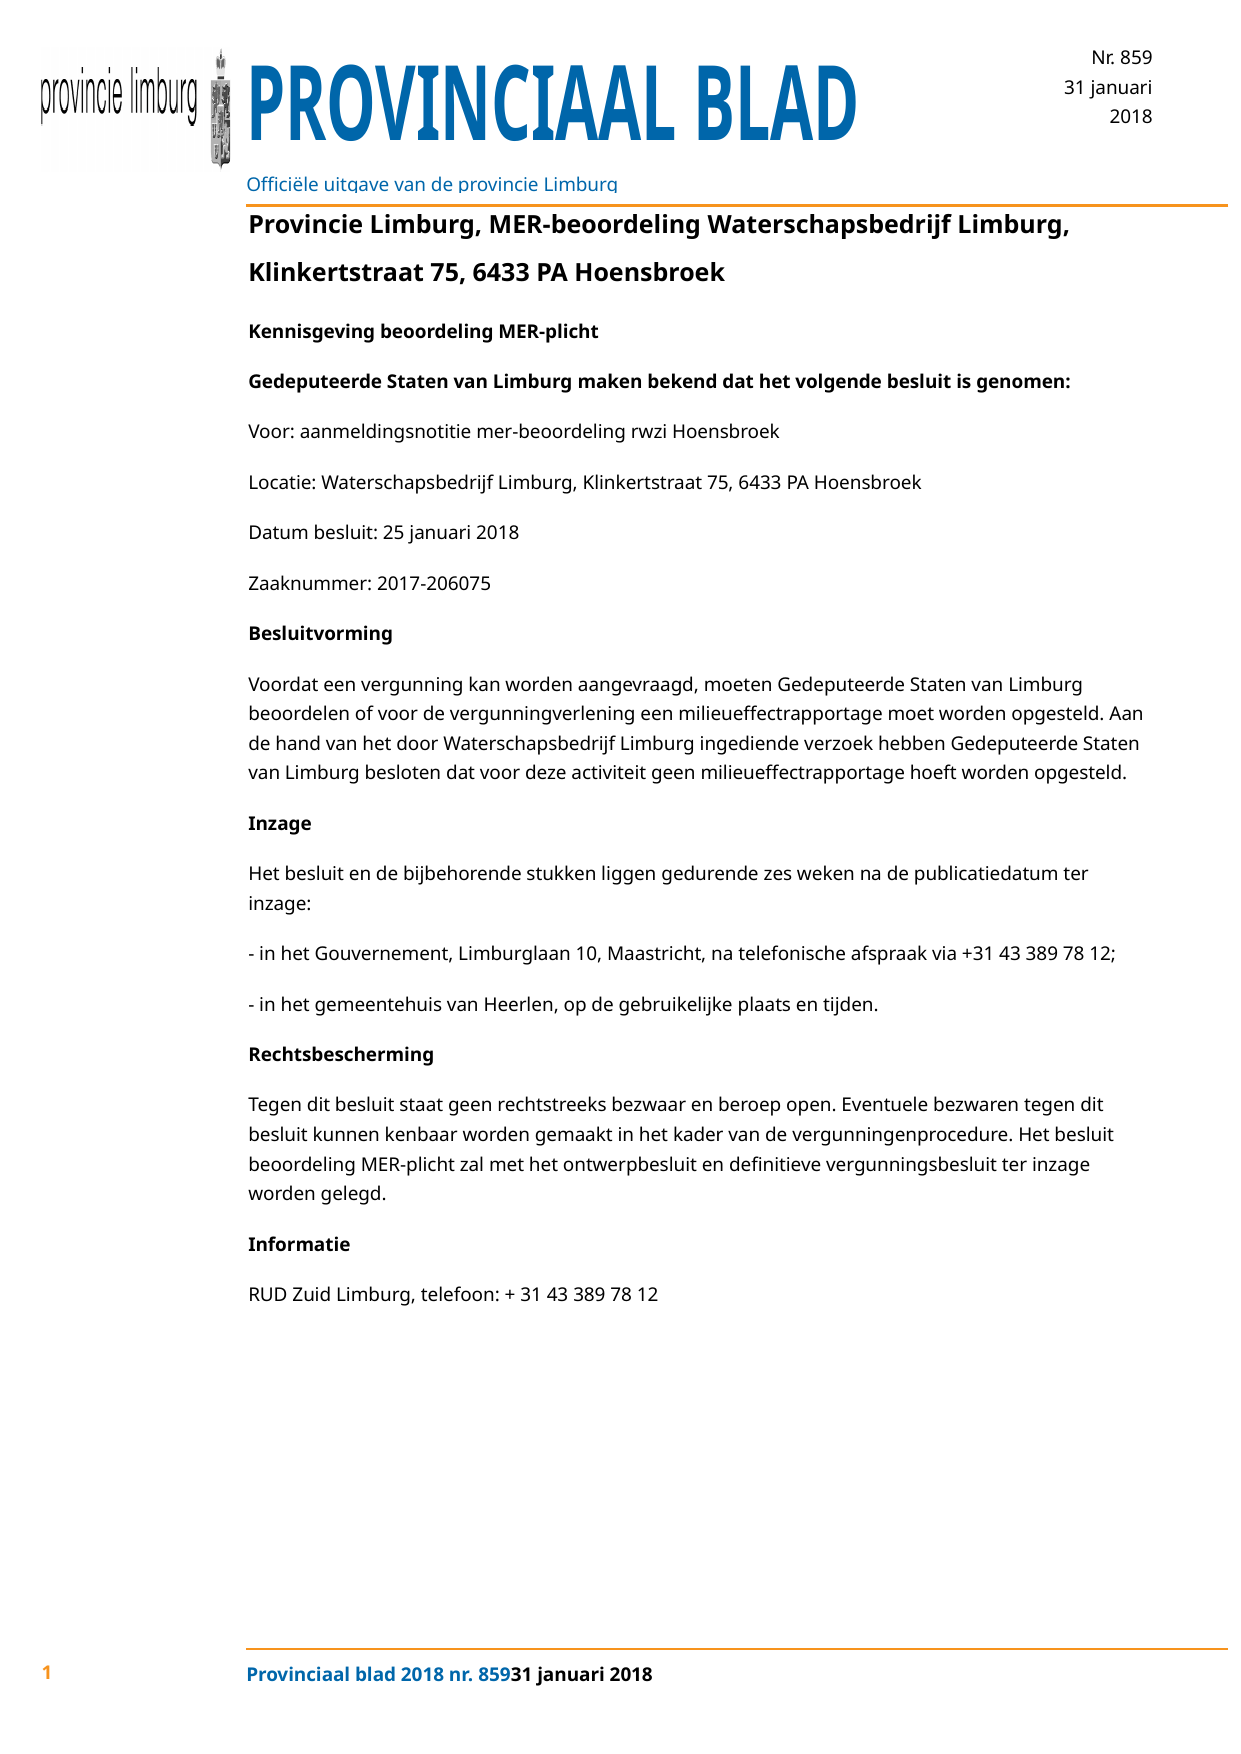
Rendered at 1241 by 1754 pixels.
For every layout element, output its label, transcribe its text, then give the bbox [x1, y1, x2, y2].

text Voordat een vergunning kan worden aangevraagd, moeten Gedeputeerde Staten van Limburg beoordelen of voor de vergunningverlening een milieueffectrapportage moet worden opgesteld. Aan de hand van het door Waterschapsbedrijf Limburg ingediende verzoek hebben Gedeputeerde Staten van Limburg besloten dat voor deze activiteit geen milieueffectrapportage hoeft worden opgesteld. [248, 671, 1152, 785]
text Voor: aanmeldingsnotitie mer-beoordeling rwzi Hoensbroek [248, 419, 1152, 444]
text Het besluit en de bijbehorende stukken liggen gedurende zes weken na de publicatiedatum ter inzage: [248, 860, 1152, 916]
text Rechtsbescherming [248, 1041, 1152, 1067]
picture [41, 47, 231, 172]
text Informatie [248, 1231, 1152, 1257]
text Zaaknummer: 2017-206075 [248, 570, 1152, 596]
text Inzage [248, 810, 1152, 836]
text Provincie Limburg, MER-beoordeling Waterschapsbedrijf Limburg, Klinkertstraat 75, 6433 PA Hoensbroek [248, 207, 1152, 288]
text Kennisgeving beoordeling MER-plicht [248, 318, 1152, 344]
text Tegen dit besluit staat geen rechtstreeks bezwaar en beroep open. Eventuele bezwaren tegen dit besluit kunnen kenbaar worden gemaakt in het kader van de vergunningenprocedure. Het besluit beoordeling MER-plicht zal met het ontwerpbesluit en definitieve vergunningsbesluit ter inzage worden gelegd. [248, 1092, 1152, 1206]
text - in het gemeentehuis van Heerlen, op de gebruikelijke plaats en tijden. [248, 991, 1152, 1017]
text RUD Zuid Limburg, telefoon: + 31 43 389 78 12 [248, 1281, 1152, 1307]
text Locatie: Waterschapsbedrijf Limburg, Klinkertstraat 75, 6433 PA Hoensbroek [248, 469, 1152, 495]
text Gedeputeerde Staten van Limburg maken bekend dat het volgende besluit is genomen: [248, 368, 1152, 394]
text Besluitvorming [248, 620, 1152, 646]
text Datum besluit: 25 januari 2018 [248, 519, 1152, 545]
text - in het Gouvernement, Limburglaan 10, Maastricht, na telefonische afspraak via +31 43 389 78 12; [248, 940, 1152, 966]
